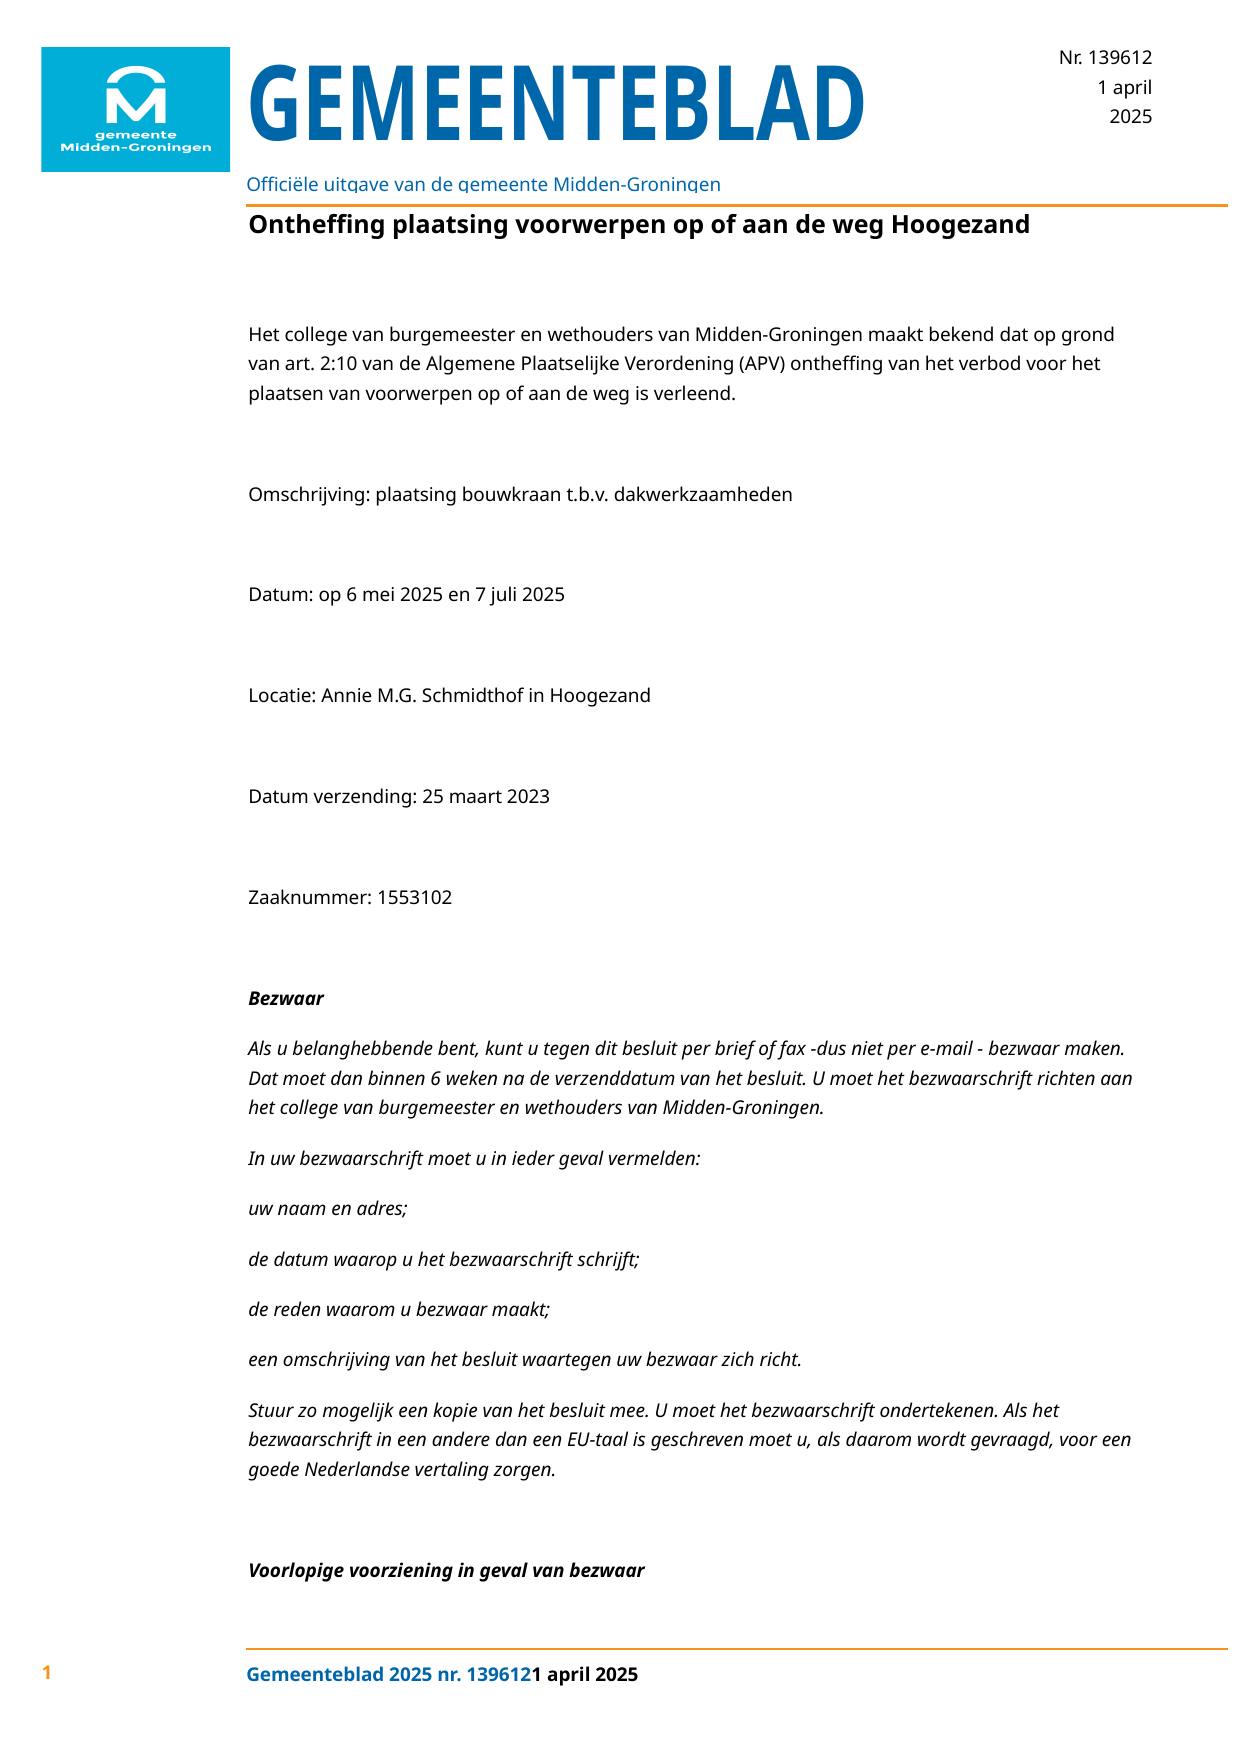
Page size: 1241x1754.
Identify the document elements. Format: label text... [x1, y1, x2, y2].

text de reden waarom u bezwaar maakt; [248, 1296, 1152, 1322]
text Datum verzending: 25 maart 2023 [248, 783, 1152, 809]
text een omschrijving van het besluit waartegen uw bezwaar zich richt. [248, 1347, 1152, 1372]
text Als u belanghebbende bent, kunt u tegen dit besluit per brief of fax -dus niet per e-mail - bezwaar maken. Dat moet dan binnen 6 weken na de verzenddatum van het besluit. U moet het bezwaarschrift richten aan het college van burgemeester en wethouders van Midden-Groningen. [248, 1035, 1152, 1120]
text Omschrijving: plaatsing bouwkraan t.b.v. dakwerkzaamheden [248, 481, 1152, 506]
text uw naam en adres; [248, 1195, 1152, 1221]
text In uw bezwaarschrift moet u in ieder geval vermelden: [248, 1145, 1152, 1171]
text Bezwaar [248, 985, 1152, 1011]
text Stuur zo mogelijk een kopie van het besluit mee. U moet het bezwaarschrift ondertekenen. Als het bezwaarschrift in een andere dan een EU-taal is geschreven moet u, als daarom wordt gevraagd, voor een goede Nederlandse vertaling zorgen. [248, 1397, 1152, 1482]
text Zaaknummer: 1553102 [248, 884, 1152, 910]
picture [108, 66, 164, 82]
text de datum waarop u het bezwaarschrift schrijft; [248, 1246, 1152, 1271]
picture [107, 89, 165, 122]
text Locatie: Annie M.G. Schmidthof in Hoogezand [248, 682, 1152, 708]
text Voorlopige voorziening in geval van bezwaar [248, 1557, 1152, 1583]
text Ontheffing plaatsing voorwerpen op of aan de weg Hoogezand [248, 207, 1152, 241]
picture [184, 146, 190, 153]
text Het college van burgemeester en wethouders van Midden-Groningen maakt bekend dat op grond van art. 2:10 van de Algemene Plaatselijke Verordening (APV) ontheffing van het verbod voor het plaatsen van voorwerpen op of aan de weg is verleend. [248, 321, 1152, 406]
text Datum: op 6 mei 2025 en 7 juli 2025 [248, 582, 1152, 607]
